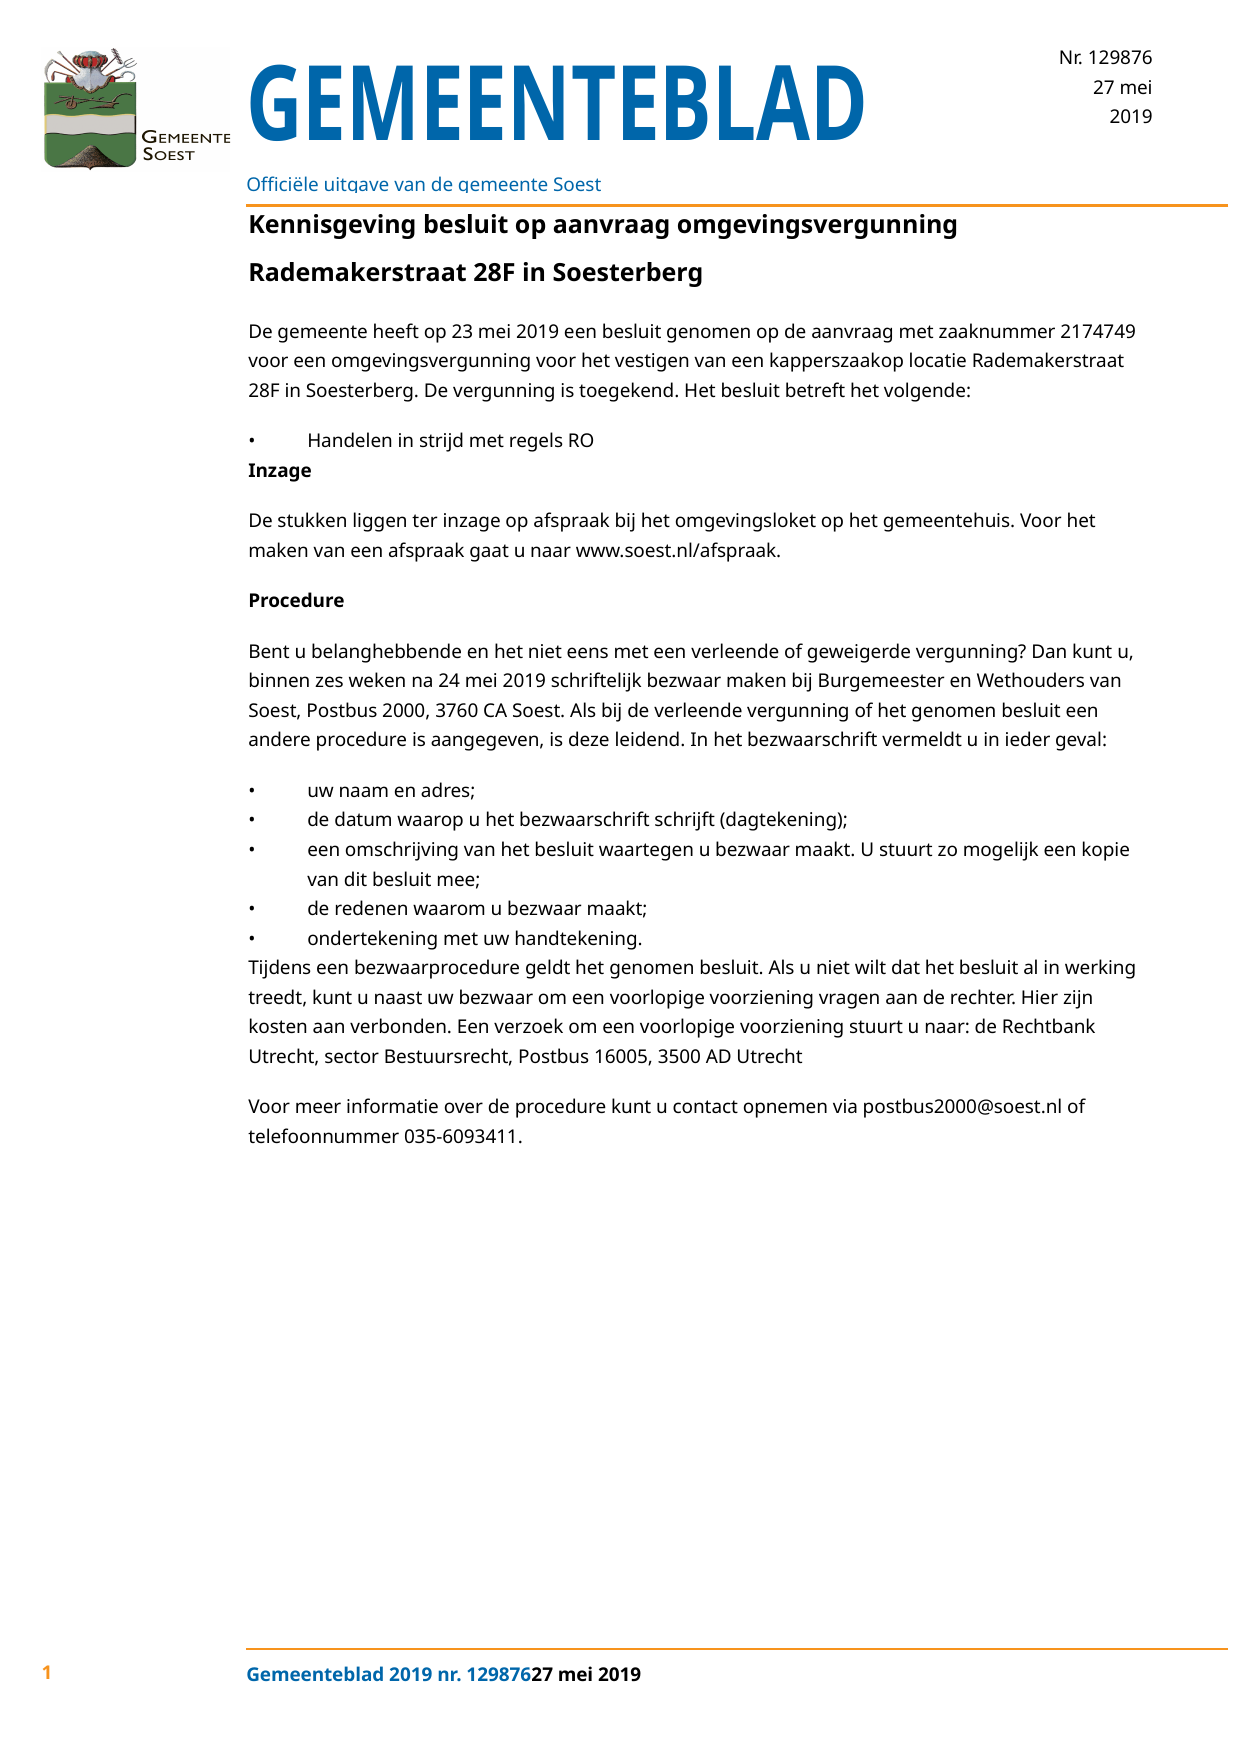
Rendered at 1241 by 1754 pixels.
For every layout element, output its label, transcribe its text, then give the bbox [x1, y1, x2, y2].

text Procedure [248, 587, 1152, 613]
list een omschrijving van het besluit waartegen u bezwaar maakt. U stuurt zo mogelijk een kopie van dit besluit mee; [248, 836, 1152, 892]
text Voor meer informatie over de procedure kunt u contact opnemen via postbus2000@soest.nl of telefoonnummer 035-6093411. [248, 1094, 1152, 1149]
text Tijdens een bezwaarprocedure geldt het genomen besluit. Als u niet wilt dat het besluit al in werking treedt, kunt u naast uw bezwaar om een voorlopige voorziening vragen aan de rechter. Hier zijn kosten aan verbonden. Een verzoek om een voorlopige voorziening stuurt u naar: de Rechtbank Utrecht, sector Bestuursrecht, Postbus 16005, 3500 AD Utrecht [248, 954, 1152, 1069]
list de redenen waarom u bezwaar maakt; [248, 895, 1152, 921]
text De gemeente heeft op 23 mei 2019 een besluit genomen op de aanvraag met zaaknummer 2174749 voor een omgevingsvergunning voor het vestigen van een kapperszaakop locatie Rademakerstraat 28F in Soesterberg. De vergunning is toegekend. Het besluit betreft het volgende: [248, 318, 1152, 403]
list ondertekening met uw handtekening. [248, 925, 1152, 951]
text De stukken liggen ter inzage op afspraak bij het omgevingsloket op het gemeentehuis. Voor het maken van een afspraak gaat u naar www.soest.nl/afspraak. [248, 507, 1152, 563]
list Handelen in strijd met regels RO [248, 427, 1152, 453]
picture [41, 47, 231, 172]
text Bent u belanghebbende en het niet eens met een verleende of geweigerde vergunning? Dan kunt u, binnen zes weken na 24 mei 2019 schriftelijk bezwaar maken bij Burgemeester en Wethouders van Soest, Postbus 2000, 3760 CA Soest. Als bij de verleende vergunning of het genomen besluit een andere procedure is aangegeven, is deze leidend. In het bezwaarschrift vermeldt u in ieder geval: [248, 638, 1152, 752]
text Kennisgeving besluit op aanvraag omgevingsvergunning Rademakerstraat 28F in Soesterberg [248, 207, 1152, 288]
list uw naam en adres; [248, 777, 1152, 803]
text Inzage [248, 457, 1152, 483]
list de datum waarop u het bezwaarschrift schrijft (dagtekening); [248, 807, 1152, 832]
